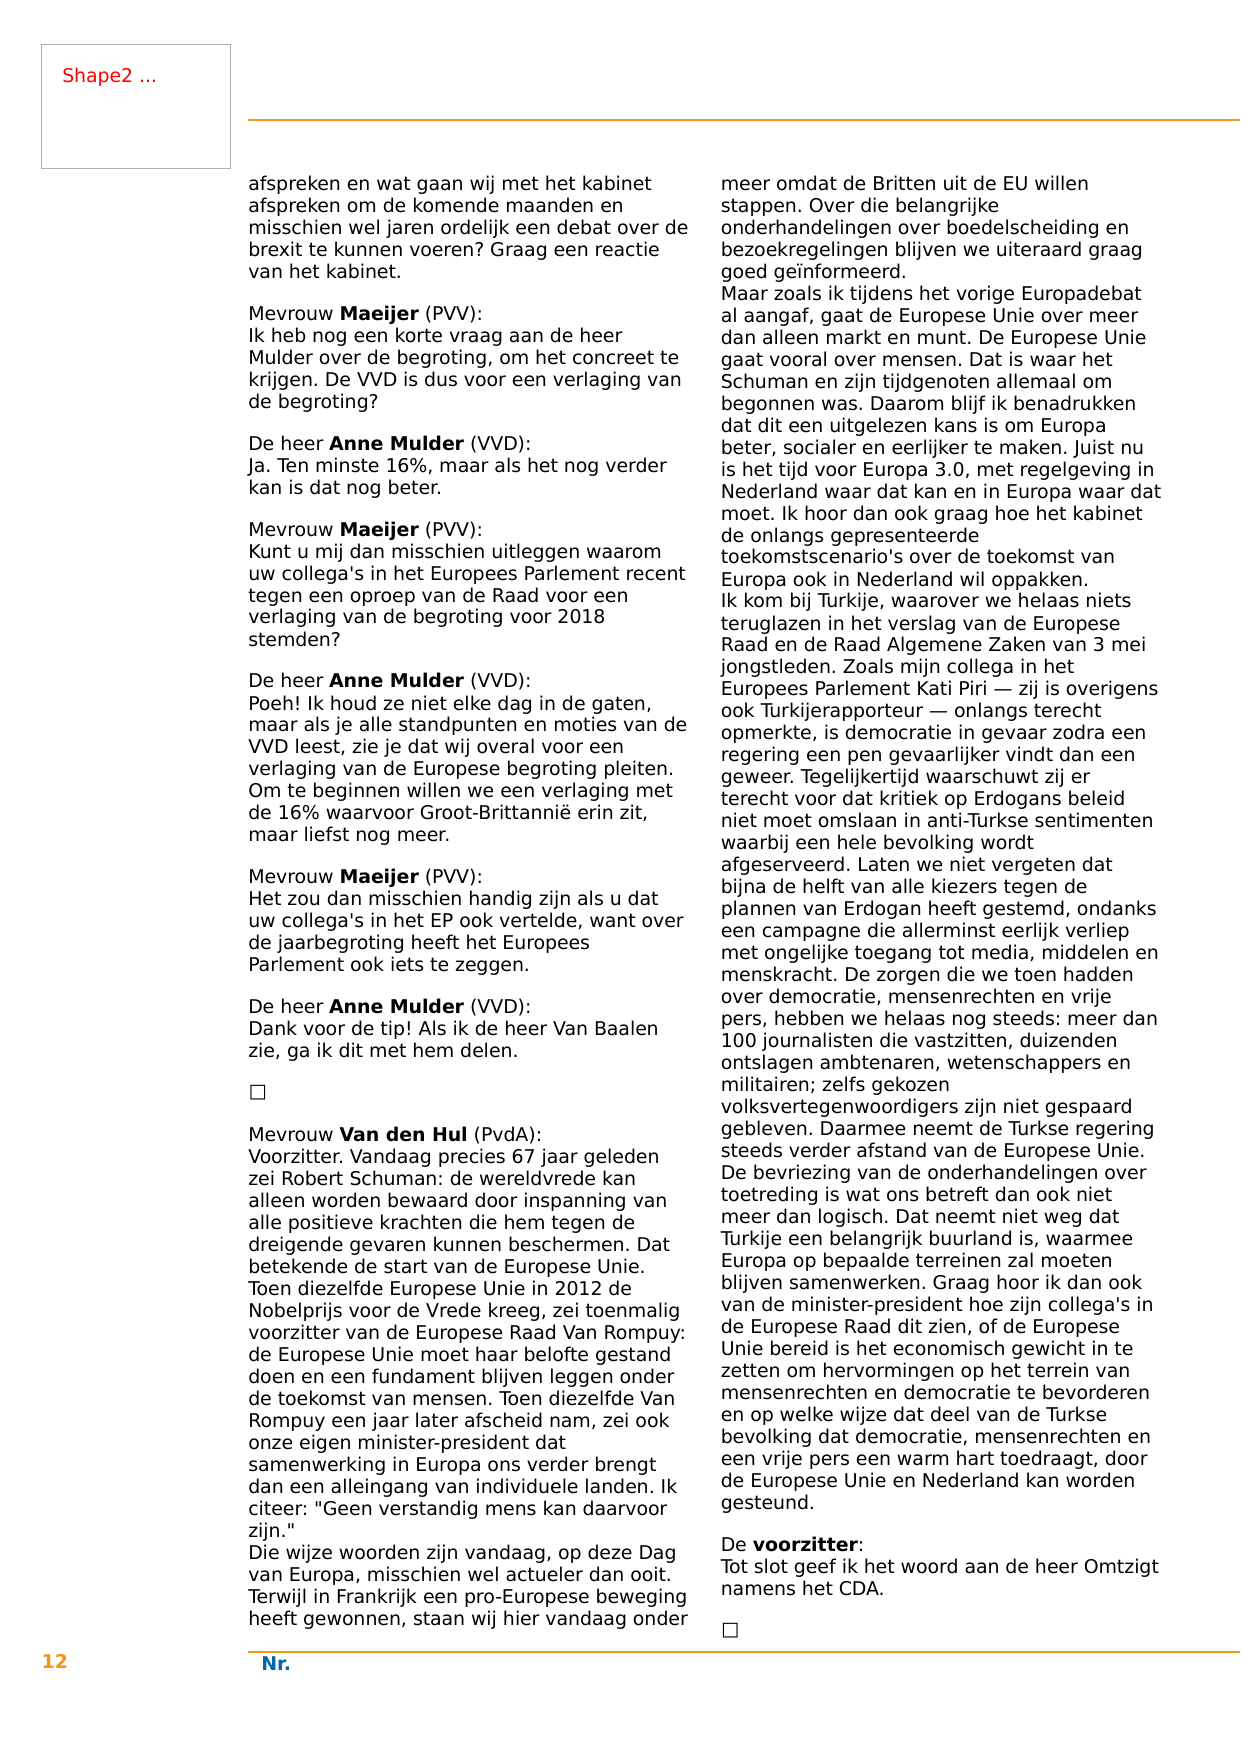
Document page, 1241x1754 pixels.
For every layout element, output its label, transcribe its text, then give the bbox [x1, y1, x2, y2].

text Mevrouw Maeijer (PVV): [248, 303, 691, 325]
text Kunt u mij dan misschien uitleggen waarom uw collega's in het Europees Parlement recent tegen een oproep van de Raad voor een verlaging van de begroting voor 2018 stemden? [248, 541, 691, 650]
text meer omdat de Britten uit de EU willen stappen. Over die belangrijke onderhandelingen over boedelscheiding en bezoekregelingen blijven we uiteraard graag goed geïnformeerd. [721, 173, 1163, 283]
text Ik kom bij Turkije, waarover we helaas niets teruglazen in het verslag van de Europese Raad en de Raad Algemene Zaken van 3 mei jongstleden. Zoals mijn collega in het Europees Parlement Kati Piri — zij is overigens ook Turkijerapporteur — onlangs terecht opmerkte, is democratie in gevaar zodra een regering een pen gevaarlijker vindt dan een geweer. Tegelijkertijd waarschuwt zij er terecht voor dat kritiek op Erdogans beleid niet moet omslaan in anti-Turkse sentimenten waarbij een hele bevolking wordt afgeserveerd. Laten we niet vergeten dat bijna de helft van alle kiezers tegen de plannen van Erdogan heeft gestemd, ondanks een campagne die allerminst eerlijk verliep met ongelijke toegang tot media, middelen en menskracht. De zorgen die we toen hadden over democratie, mensenrechten en vrije pers, hebben we helaas nog steeds: meer dan 100 journalisten die vastzitten, duizenden ontslagen ambtenaren, wetenschappers en militairen; zelfs gekozen volksvertegenwoordigers zijn niet gespaard gebleven. Daarmee neemt de Turkse regering steeds verder afstand van de Europese Unie. De bevriezing van de onderhandelingen over toetreding is wat ons betreft dan ook niet meer dan logisch. Dat neemt niet weg dat Turkije een belangrijk buurland is, waarmee Europa op bepaalde terreinen zal moeten blijven samenwerken. Graag hoor ik dan ook van de minister-president hoe zijn collega's in de Europese Raad dit zien, of de Europese Unie bereid is het economisch gewicht in te zetten om hervormingen op het terrein van mensenrechten en democratie te bevorderen en op welke wijze dat deel van de Turkse bevolking dat democratie, mensenrechten en een vrije pers een warm hart toedraagt, door de Europese Unie en Nederland kan worden gesteund. [721, 590, 1163, 1513]
text Voorzitter. Vandaag precies 67 jaar geleden zei Robert Schuman: de wereldvrede kan alleen worden bewaard door inspanning van alle positieve krachten die hem tegen de dreigende gevaren kunnen beschermen. Dat betekende de start van de Europese Unie. Toen diezelfde Europese Unie in 2012 de Nobelprijs voor de Vrede kreeg, zei toenmalig voorzitter van de Europese Raad Van Rompuy: de Europese Unie moet haar belofte gestand doen en een fundament blijven leggen onder de toekomst van mensen. Toen diezelfde Van Rompuy een jaar later afscheid nam, zei ook onze eigen minister-president dat samenwerking in Europa ons verder brengt dan een alleingang van individuele landen. Ik citeer: "Geen verstandig mens kan daarvoor zijn." [248, 1146, 691, 1542]
text Het zou dan misschien handig zijn als u dat uw collega's in het EP ook vertelde, want over de jaarbegroting heeft het Europees Parlement ook iets te zeggen. [248, 888, 691, 976]
text Maar zoals ik tijdens het vorige Europadebat al aangaf, gaat de Europese Unie over meer dan alleen markt en munt. De Europese Unie gaat vooral over mensen. Dat is waar het Schuman en zijn tijdgenoten allemaal om begonnen was. Daarom blijf ik benadrukken dat dit een uitgelezen kans is om Europa beter, socialer en eerlijker te maken. Juist nu is het tijd voor Europa 3.0, met regelgeving in Nederland waar dat kan en in Europa waar dat moet. Ik hoor dan ook graag hoe het kabinet de onlangs gepresenteerde toekomstscenario's over de toekomst van Europa ook in Nederland wil oppakken. [721, 283, 1163, 590]
text Poeh! Ik houd ze niet elke dag in de gaten, maar als je alle standpunten en moties van de VVD leest, zie je dat wij overal voor een verlaging van de Europese begroting pleiten. Om te beginnen willen we een verlaging met de 16% waarvoor Groot-Brittannië erin zit, maar liefst nog meer. [248, 692, 691, 846]
text Ik heb nog een korte vraag aan de heer Mulder over de begroting, om het concreet te krijgen. De VVD is dus voor een verlaging van de begroting? [248, 325, 691, 413]
text ⬜ [248, 1082, 691, 1104]
text De heer Anne Mulder (VVD): [248, 670, 691, 692]
text Ja. Ten minste 16%, maar als het nog verder kan is dat nog beter. [248, 454, 691, 498]
text Mevrouw Maeijer (PVV): [248, 866, 691, 888]
text Tot slot geef ik het woord aan de heer Omtzigt namens het CDA. [721, 1556, 1163, 1599]
text ⬜ [721, 1619, 1163, 1641]
text De voorzitter: [721, 1533, 1163, 1556]
text De heer Anne Mulder (VVD): [248, 996, 691, 1018]
text Mevrouw Maeijer (PVV): [248, 518, 691, 541]
text Die wijze woorden zijn vandaag, op deze Dag van Europa, misschien wel actueler dan ooit. Terwijl in Frankrijk een pro-Europese beweging heeft gewonnen, staan wij hier vandaag onder [248, 1542, 691, 1629]
text De heer Anne Mulder (VVD): [248, 433, 691, 454]
text afspreken en wat gaan wij met het kabinet afspreken om de komende maanden en misschien wel jaren ordelijk een debat over de brexit te kunnen voeren? Graag een reactie van het kabinet. [248, 173, 691, 283]
text Mevrouw Van den Hul (PvdA): [248, 1124, 691, 1146]
text Dank voor de tip! Als ik de heer Van Baalen zie, ga ik dit met hem delen. [248, 1018, 691, 1062]
